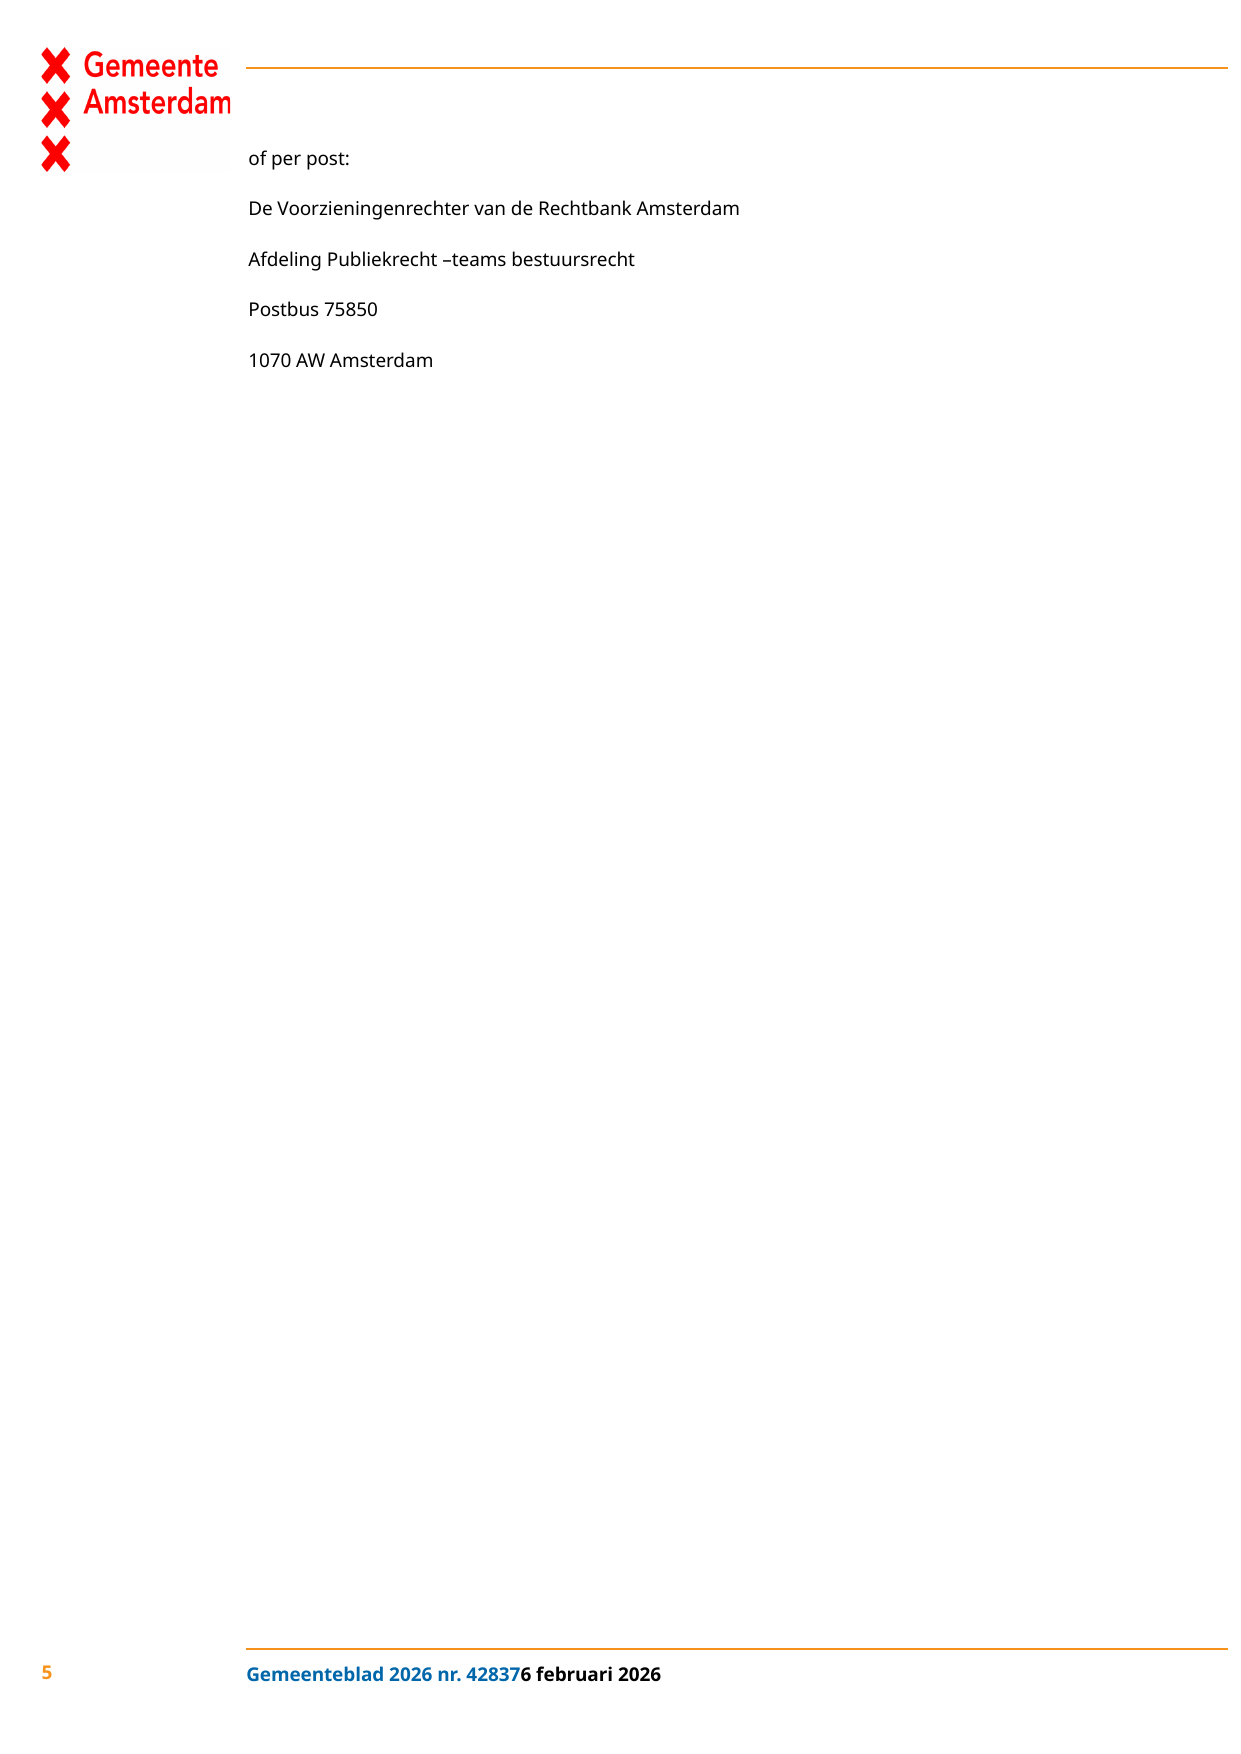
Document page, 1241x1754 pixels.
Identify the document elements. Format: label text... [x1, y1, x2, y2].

text Afdeling Publiekrecht –teams bestuursrecht [248, 246, 1152, 272]
text Postbus 75850 [248, 296, 1152, 322]
text De Voorzieningenrechter van de Rechtbank Amsterdam [248, 196, 1152, 221]
picture [41, 47, 231, 172]
text 1070 AW Amsterdam [248, 347, 1152, 373]
text of per post: [248, 145, 1152, 171]
